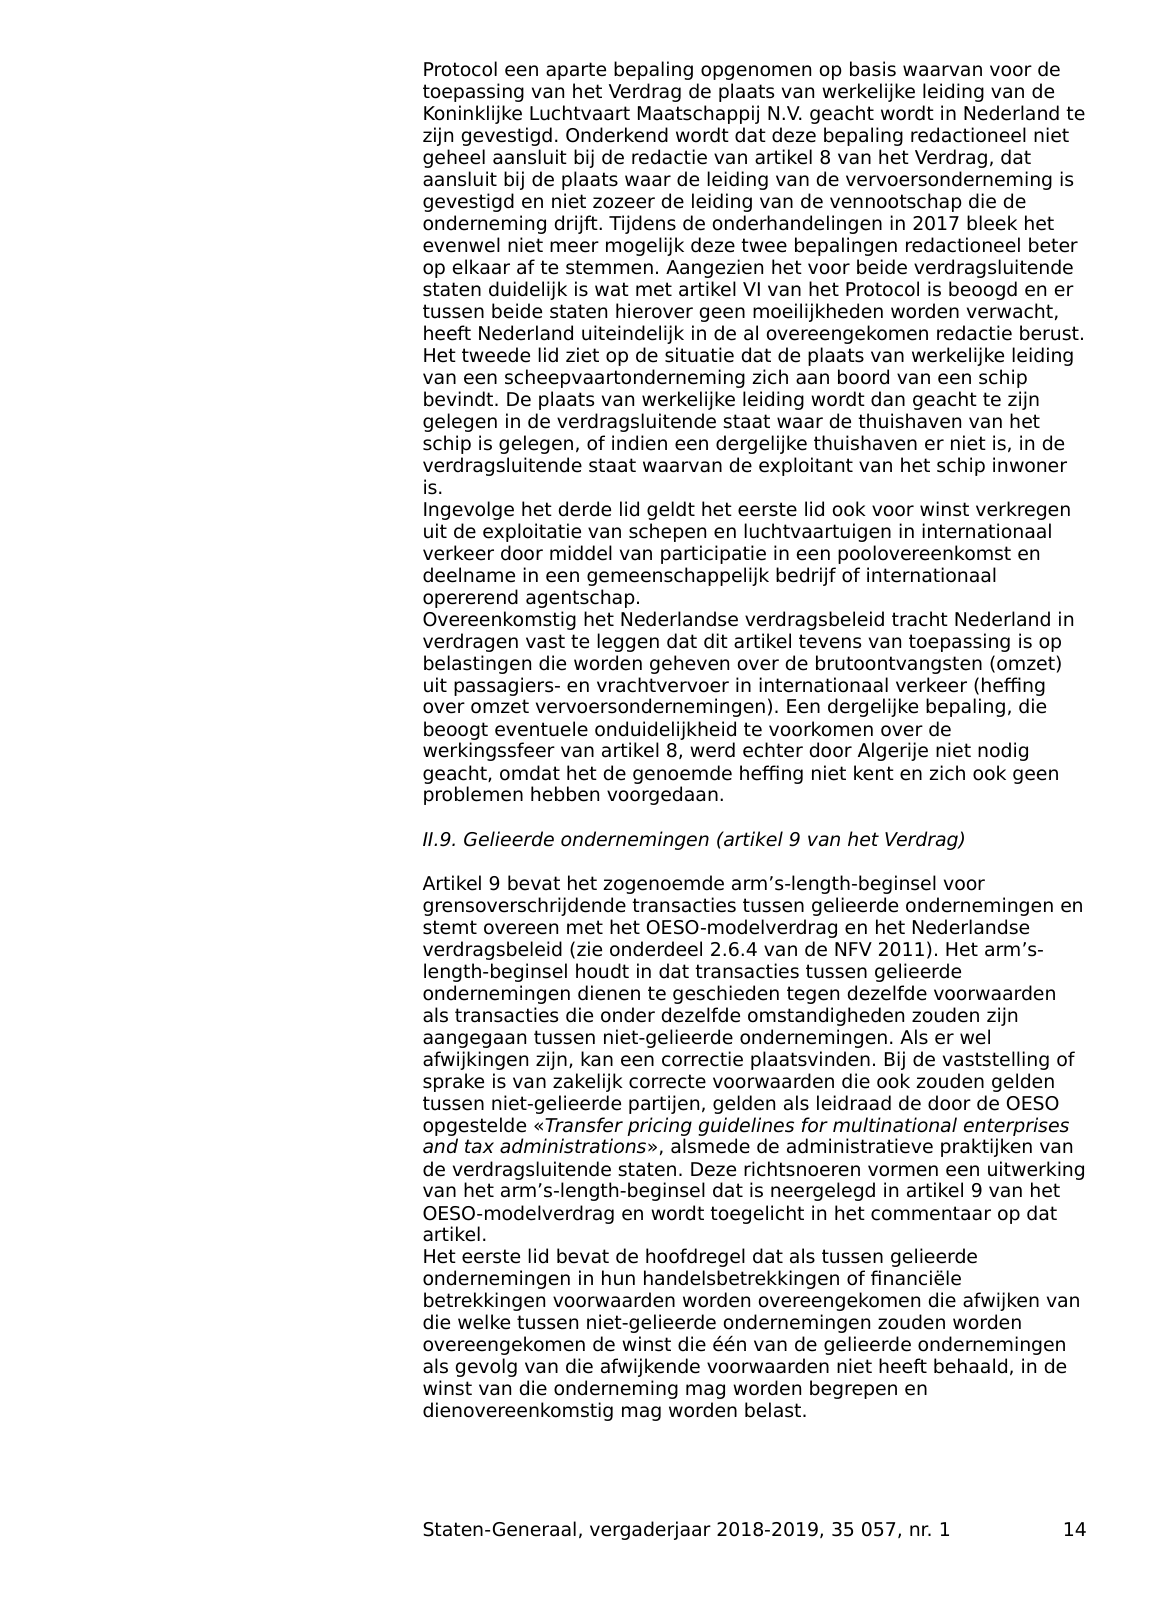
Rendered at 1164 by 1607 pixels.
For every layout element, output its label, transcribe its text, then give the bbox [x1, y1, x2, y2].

text Protocol een aparte bepaling opgenomen op basis waarvan voor de toepassing van het Verdrag de plaats van werkelijke leiding van de Koninklijke Luchtvaart Maatschappij N.V. geacht wordt in Nederland te zijn gevestigd. Onderkend wordt dat deze bepaling redactioneel niet geheel aansluit bij de redactie van artikel 8 van het Verdrag, dat aansluit bij de plaats waar de leiding van de vervoersonderneming is gevestigd en niet zozeer de leiding van de vennootschap die de onderneming drijft. Tijdens de onderhandelingen in 2017 bleek het evenwel niet meer mogelijk deze twee bepalingen redactioneel beter op elkaar af te stemmen. Aangezien het voor beide verdragsluitende staten duidelijk is wat met artikel VI van het Protocol is beoogd en er tussen beide staten hierover geen moeilijkheden worden verwacht, heeft Nederland uiteindelijk in de al overeengekomen redactie berust. [422, 59, 1087, 345]
text Overeenkomstig het Nederlandse verdragsbeleid tracht Nederland in verdragen vast te leggen dat dit artikel tevens van toepassing is op belastingen die worden geheven over de brutoontvangsten (omzet) uit passagiers- en vrachtvervoer in internationaal verkeer (heffing over omzet vervoersondernemingen). Een dergelijke bepaling, die beoogt eventuele onduidelijkheid te voorkomen over de werkingssfeer van artikel 8, werd echter door Algerije niet nodig geacht, omdat het de genoemde heffing niet kent en zich ook geen problemen hebben voorgedaan. [422, 608, 1087, 806]
text Ingevolge het derde lid geldt het eerste lid ook voor winst verkregen uit de exploitatie van schepen en luchtvaartuigen in internationaal verkeer door middel van participatie in een poolovereenkomst en deelname in een gemeenschappelijk bedrijf of internationaal opererend agentschap. [422, 499, 1087, 608]
subtitle II.9. Gelieerde ondernemingen (artikel 9 van het Verdrag) [422, 828, 1087, 851]
text Het tweede lid ziet op de situatie dat de plaats van werkelijke leiding van een scheepvaartonderneming zich aan boord van een schip bevindt. De plaats van werkelijke leiding wordt dan geacht te zijn gelegen in de verdragsluitende staat waar de thuishaven van het schip is gelegen, of indien een dergelijke thuishaven er niet is, in de verdragsluitende staat waarvan de exploitant van het schip inwoner is. [422, 345, 1087, 499]
text Het eerste lid bevat de hoofdregel dat als tussen gelieerde ondernemingen in hun handelsbetrekkingen of financiële betrekkingen voorwaarden worden overeengekomen die afwijken van die welke tussen niet-gelieerde ondernemingen zouden worden overeengekomen de winst die één van de gelieerde ondernemingen als gevolg van die afwijkende voorwaarden niet heeft behaald, in de winst van die onderneming mag worden begrepen en dienovereenkomstig mag worden belast. [422, 1246, 1087, 1422]
text Artikel 9 bevat het zogenoemde arm’s-length-beginsel voor grensoverschrijdende transacties tussen gelieerde ondernemingen en stemt overeen met het OESO-modelverdrag en het Nederlandse verdragsbeleid (zie onderdeel 2.6.4 van de NFV 2011). Het arm’s-length-beginsel houdt in dat transacties tussen gelieerde ondernemingen dienen te geschieden tegen dezelfde voorwaarden als transacties die onder dezelfde omstandigheden zouden zijn aangegaan tussen niet-gelieerde ondernemingen. Als er wel afwijkingen zijn, kan een correctie plaatsvinden. Bij de vaststelling of sprake is van zakelijk correcte voorwaarden die ook zouden gelden tussen niet-gelieerde partijen, gelden als leidraad de door de OESO opgestelde «Transfer pricing guidelines for multinational enterprises and tax administrations», alsmede de administratieve praktijken van de verdragsluitende staten. Deze richtsnoeren vormen een uitwerking van het arm’s-length-beginsel dat is neergelegd in artikel 9 van het OESO-modelverdrag en wordt toegelicht in het commentaar op dat artikel. [422, 873, 1087, 1246]
